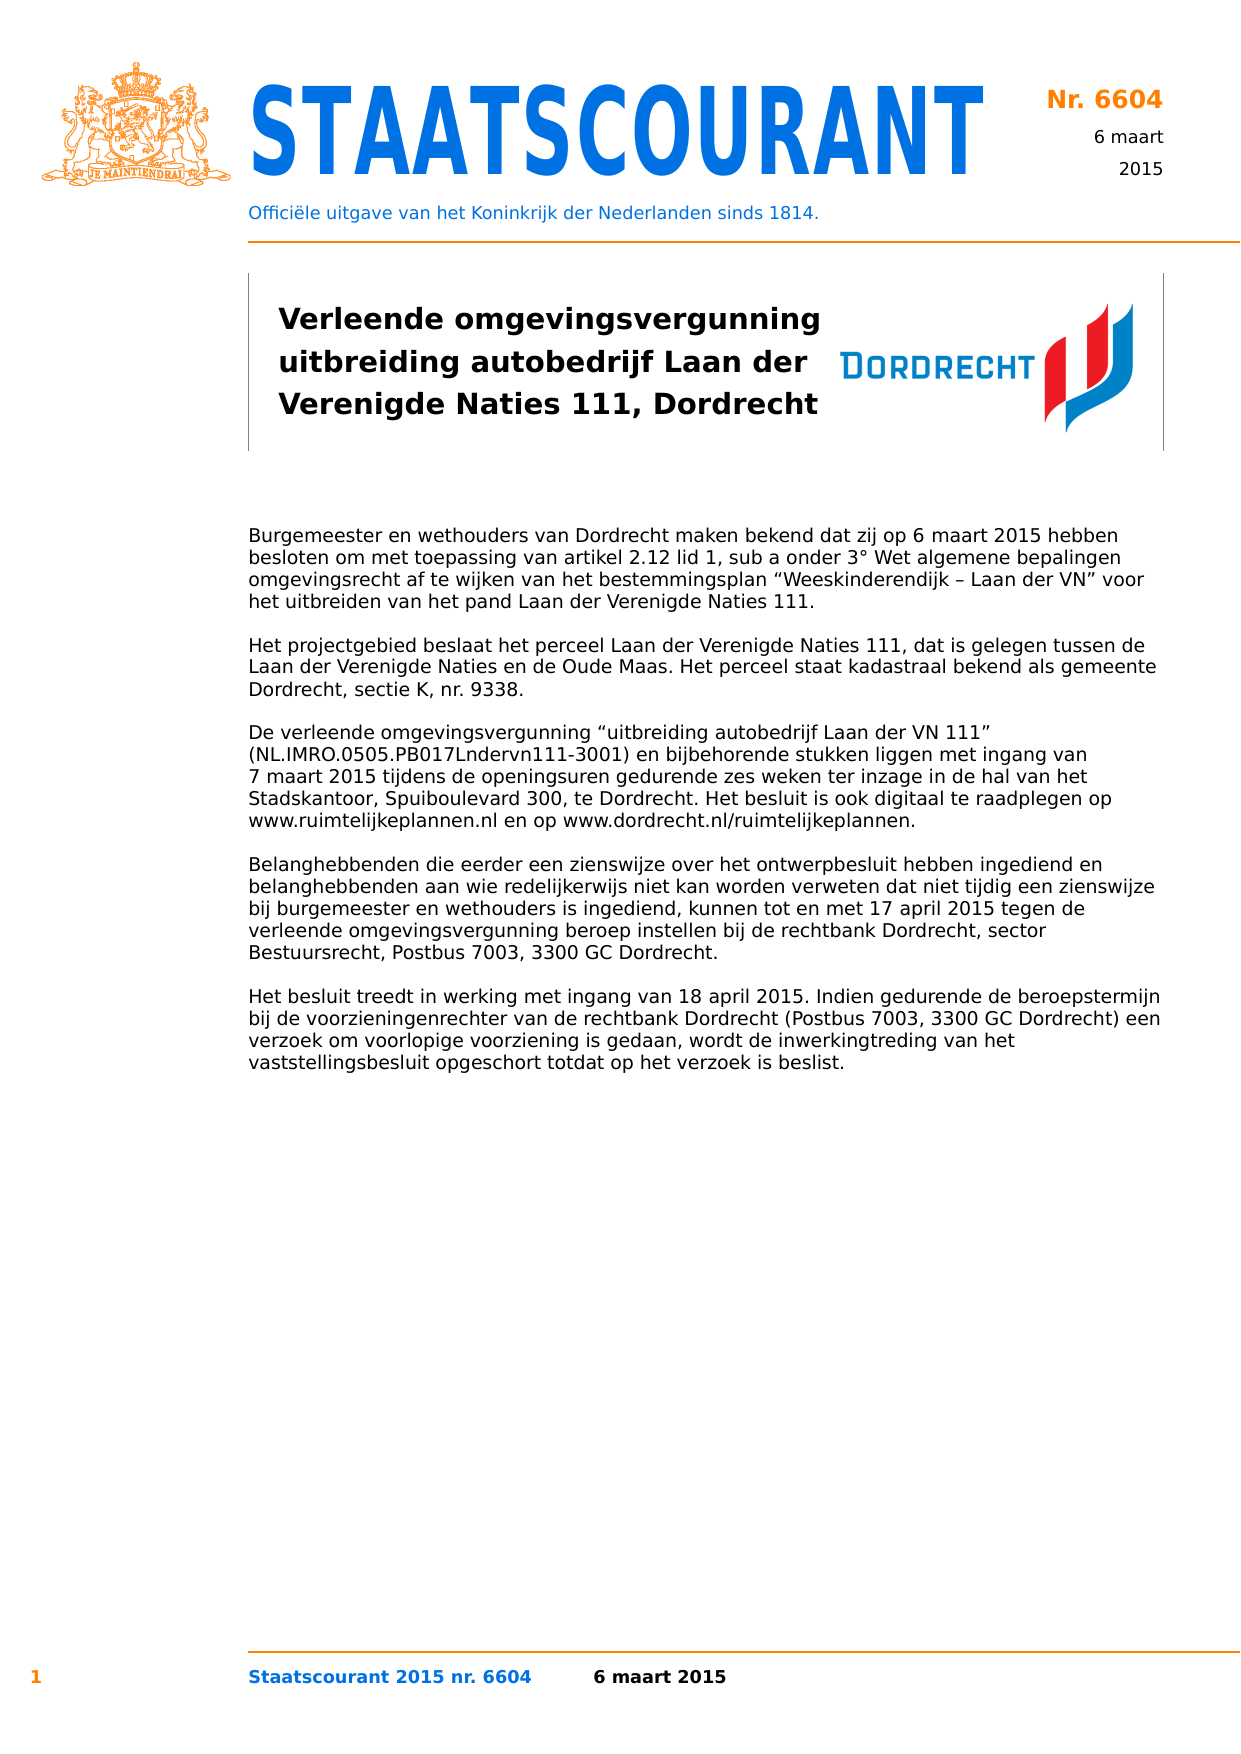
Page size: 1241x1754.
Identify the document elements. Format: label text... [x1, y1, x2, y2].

picture [838, 302, 1134, 433]
text De verleende omgevingsvergunning “uitbreiding autobedrijf Laan der VN 111” (NL.IMRO.0505.PB017Lndervn111-3001) en bijbehorende stukken liggen met ingang van 7 maart 2015 tijdens de openingsuren gedurende zes weken ter inzage in de hal van het Stadskantoor, Spuiboulevard 300, te Dordrecht. Het besluit is ook digitaal te raadplegen op www.ruimtelijkeplannen.nl en op www.dordrecht.nl/ruimtelijkeplannen. [248, 722, 1163, 832]
text Het projectgebied beslaat het perceel Laan der Verenigde Naties 111, dat is gelegen tussen de Laan der Verenigde Naties en de Oude Maas. Het perceel staat kadastraal bekend als gemeente Dordrecht, sectie K, nr. 9338. [248, 634, 1163, 700]
text Belanghebbenden die eerder een zienswijze over het ontwerpbesluit hebben ingediend en belanghebbenden aan wie redelijkerwijs niet kan worden verweten dat niet tijdig een zienswijze bij burgemeester en wethouders is ingediend, kunnen tot en met 17 april 2015 tegen de verleende omgevingsvergunning beroep instellen bij de rechtbank Dordrecht, sector Bestuursrecht, Postbus 7003, 3300 GC Dordrecht. [248, 854, 1163, 964]
table_header [25, 62, 248, 241]
subtitle Verleende omgevingsvergunning uitbreiding autobedrijf Laan der Verenigde Naties 111, Dordrecht [249, 273, 1163, 451]
table_cell 2015 [998, 153, 1240, 203]
text Het besluit treedt in werking met ingang van 18 april 2015. Indien gedurende de beroepstermijn bij de voorzieningenrechter van de rechtbank Dordrecht (Postbus 7003, 3300 GC Dordrecht) een verzoek om voorlopige voorziening is gedaan, wordt de inwerkingtreding van het vaststellingsbesluit opgeschort totdat op het verzoek is beslist. [248, 986, 1163, 1074]
picture [41, 62, 231, 186]
table_header Nr. 6604 [998, 62, 1240, 121]
table_cell Officiële uitgave van het Koninkrijk der Nederlanden sinds 1814. [248, 203, 1240, 241]
table_header STAATSCOURANT [248, 62, 998, 203]
table_cell 6 maart [998, 121, 1240, 153]
text Burgemeester en wethouders van Dordrecht maken bekend dat zij op 6 maart 2015 hebben besloten om met toepassing van artikel 2.12 lid 1, sub a onder 3° Wet algemene bepalingen omgevingsrecht af te wijken van het bestemmingsplan “Weeskinderendijk – Laan der VN” voor het uitbreiden van het pand Laan der Verenigde Naties 111. [248, 525, 1163, 613]
